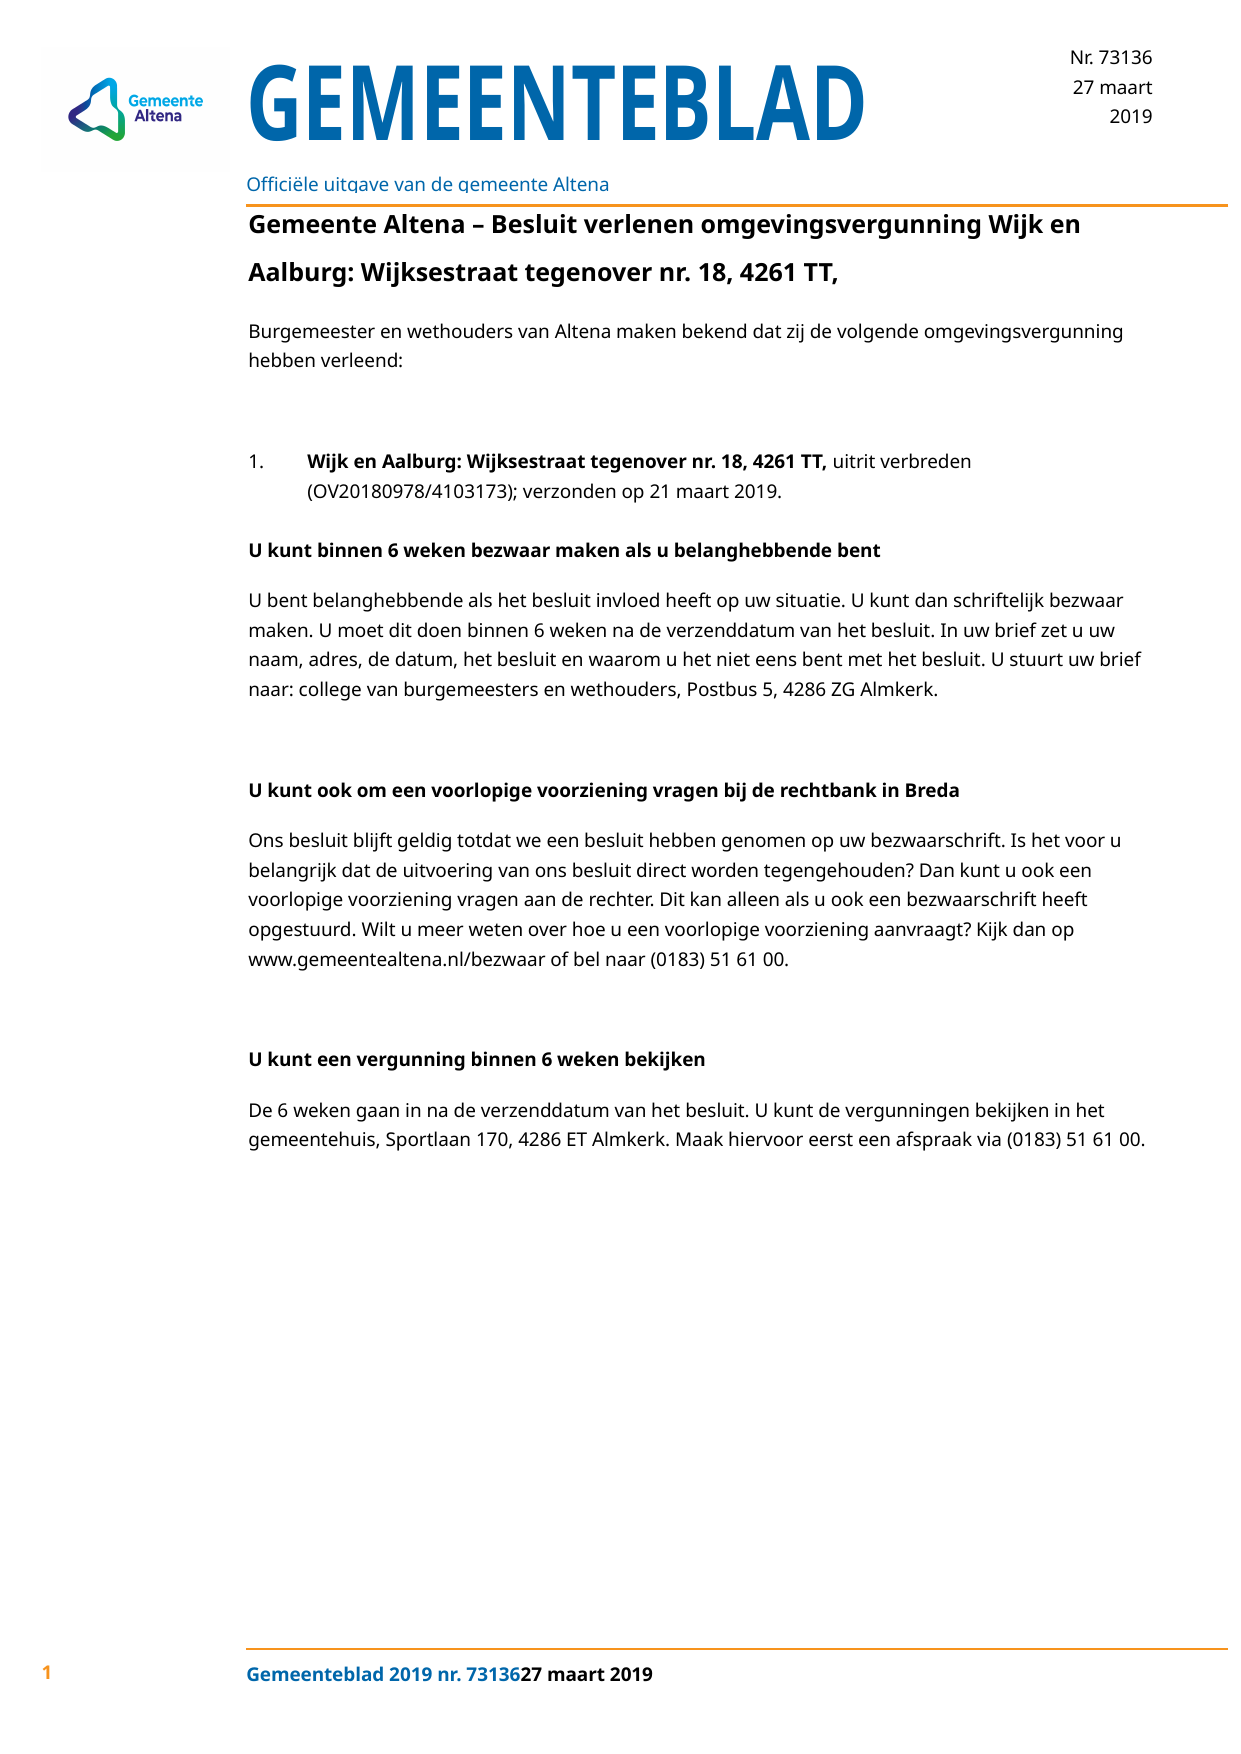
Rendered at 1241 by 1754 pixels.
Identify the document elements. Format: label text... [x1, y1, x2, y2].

text Gemeente Altena – Besluit verlenen omgevingsvergunning Wijk en Aalburg: Wijksestraat tegenover nr. 18, 4261 TT, [248, 207, 1152, 288]
picture [41, 47, 231, 172]
text U kunt een vergunning binnen 6 weken bekijken [248, 1047, 1152, 1072]
list Wijk en Aalburg: Wijksestraat tegenover nr. 18, 4261 TT, uitrit verbreden (OV20180978/4103173); verzonden op 21 maart 2019. [248, 448, 1152, 504]
text De 6 weken gaan in na de verzenddatum van het besluit. U kunt de vergunningen bekijken in het gemeentehuis, Sportlaan 170, 4286 ET Almkerk. Maak hiervoor eerst een afspraak via (0183) 51 61 00. [248, 1097, 1152, 1152]
text Ons besluit blijft geldig totdat we een besluit hebben genomen op uw bezwaarschrift. Is het voor u belangrijk dat de uitvoering van ons besluit direct worden tegengehouden? Dan kunt u ook een voorlopige voorziening vragen aan de rechter. Dit kan alleen als u ook een bezwaarschrift heeft opgestuurd. Wilt u meer weten over hoe u een voorlopige voorziening aanvraagt? Kijk dan op www.gemeentealtena.nl/bezwaar of bel naar (0183) 51 61 00. [248, 827, 1152, 972]
text Burgemeester en wethouders van Altena maken bekend dat zij de volgende omgevingsvergunning hebben verleend: [248, 318, 1152, 373]
text U kunt binnen 6 weken bezwaar maken als u belanghebbende bent [248, 537, 1152, 563]
text U kunt ook om een voorlopige voorziening vragen bij de rechtbank in Breda [248, 777, 1152, 803]
text U bent belanghebbende als het besluit invloed heeft op uw situatie. U kunt dan schriftelijk bezwaar maken. U moet dit doen binnen 6 weken na de verzenddatum van het besluit. In uw brief zet u uw naam, adres, de datum, het besluit en waarom u het niet eens bent met het besluit. U stuurt uw brief naar: college van burgemeesters en wethouders, Postbus 5, 4286 ZG Almkerk. [248, 587, 1152, 702]
